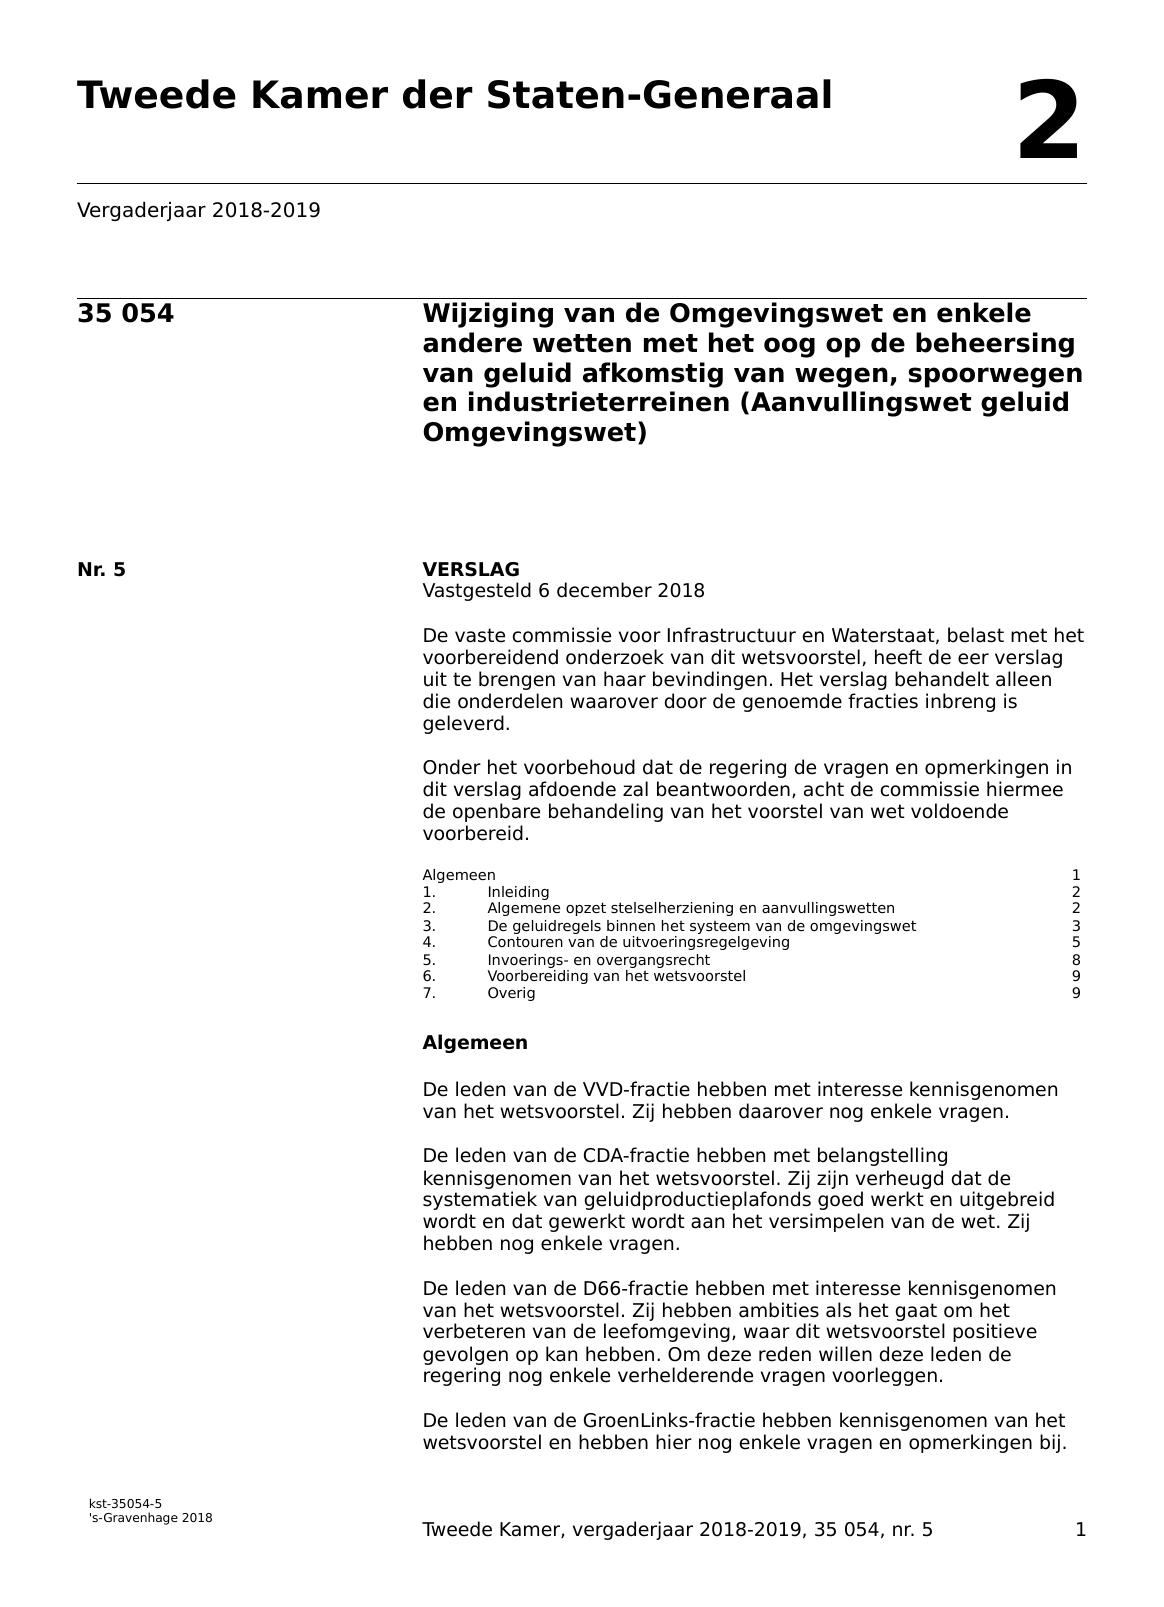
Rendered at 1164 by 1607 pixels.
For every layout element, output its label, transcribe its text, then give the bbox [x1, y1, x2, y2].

table_cell 2 [1013, 900, 1087, 917]
text De vaste commissie voor Infrastructuur en Waterstaat, belast met het voorbereidend onderzoek van dit wetsvoorstel, heeft de eer verslag uit te brengen van haar bevindingen. Het verslag behandelt alleen die onderdelen waarover door de genoemde fracties inbreng is geleverd. [422, 624, 1087, 734]
table_cell Inleiding [481, 884, 1013, 900]
table_cell Invoerings- en overgangsrecht [481, 951, 1013, 968]
subtitle 35 054 Wijziging van de Omgevingswet en enkele andere wetten met het oog op de beheersing van geluid afkomstig van wegen, spoorwegen en industrieterreinen (Aanvullingswet geluid Omgevingswet) [77, 299, 1087, 447]
table_cell Contouren van de uitvoeringsregelgeving [481, 934, 1013, 951]
table_cell Voorbereiding van het wetsvoorstel [481, 968, 1013, 985]
table_cell 6. [422, 968, 481, 985]
table_cell 8 [1013, 951, 1087, 968]
table_header Algemeen [422, 866, 1013, 883]
table_cell 7. [422, 985, 481, 1002]
text De leden van de VVD-fractie hebben met interesse kennisgenomen van het wetsvoorstel. Zij hebben daarover nog enkele vragen. [422, 1079, 1087, 1123]
table_cell 3. [422, 918, 481, 934]
text De leden van de GroenLinks-fractie hebben kennisgenomen van het wetsvoorstel en hebben hier nog enkele vragen en opmerkingen bij. [422, 1409, 1087, 1453]
table_cell 9 [1013, 968, 1087, 985]
table_header Tweede Kamer der Staten-Generaal [77, 59, 886, 183]
text De leden van de CDA-fractie hebben met belangstelling kennisgenomen van het wetsvoorstel. Zij zijn verheugd dat de systematiek van geluidproductieplafonds goed werkt en uitgebreid wordt en dat gewerkt wordt aan het versimpelen van de wet. Zij hebben nog enkele vragen. [422, 1145, 1087, 1255]
table_cell De geluidregels binnen het systeem van de omgevingswet [481, 918, 1013, 934]
table_cell 9 [1013, 985, 1087, 1002]
table_header 1 [1013, 866, 1087, 883]
text kst-35054-5 [88, 1497, 323, 1511]
table_cell 4. [422, 934, 481, 951]
table_cell Algemene opzet stelselherziening en aanvullingswetten [481, 900, 1013, 917]
table_cell Overig [481, 985, 1013, 1002]
text Onder het voorbehoud dat de regering de vragen en opmerkingen in dit verslag afdoende zal beantwoorden, acht de commissie hiermee de openbare behandeling van het voorstel van wet voldoende voorbereid. [422, 757, 1087, 844]
table_cell 1. [422, 884, 481, 900]
subtitle Algemeen [422, 1032, 1087, 1054]
table_cell Vergaderjaar 2018-2019 [77, 184, 1087, 298]
table_cell 5. [422, 951, 481, 968]
table_cell 2. [422, 900, 481, 917]
table_header 2 [886, 59, 1087, 183]
table_cell 3 [1013, 918, 1087, 934]
text De leden van de D66-fractie hebben met interesse kennisgenomen van het wetsvoorstel. Zij hebben ambities als het gaat om het verbeteren van de leefomgeving, waar dit wetsvoorstel positieve gevolgen op kan hebben. Om deze reden willen deze leden de regering nog enkele verhelderende vragen voorleggen. [422, 1277, 1087, 1387]
text 's-Gravenhage 2018 [88, 1511, 323, 1525]
table_cell 2 [1013, 884, 1087, 900]
text Vastgesteld 6 december 2018 [422, 580, 1087, 602]
subtitle Nr. 5 VERSLAG [77, 558, 1087, 580]
table_cell 5 [1013, 934, 1087, 951]
